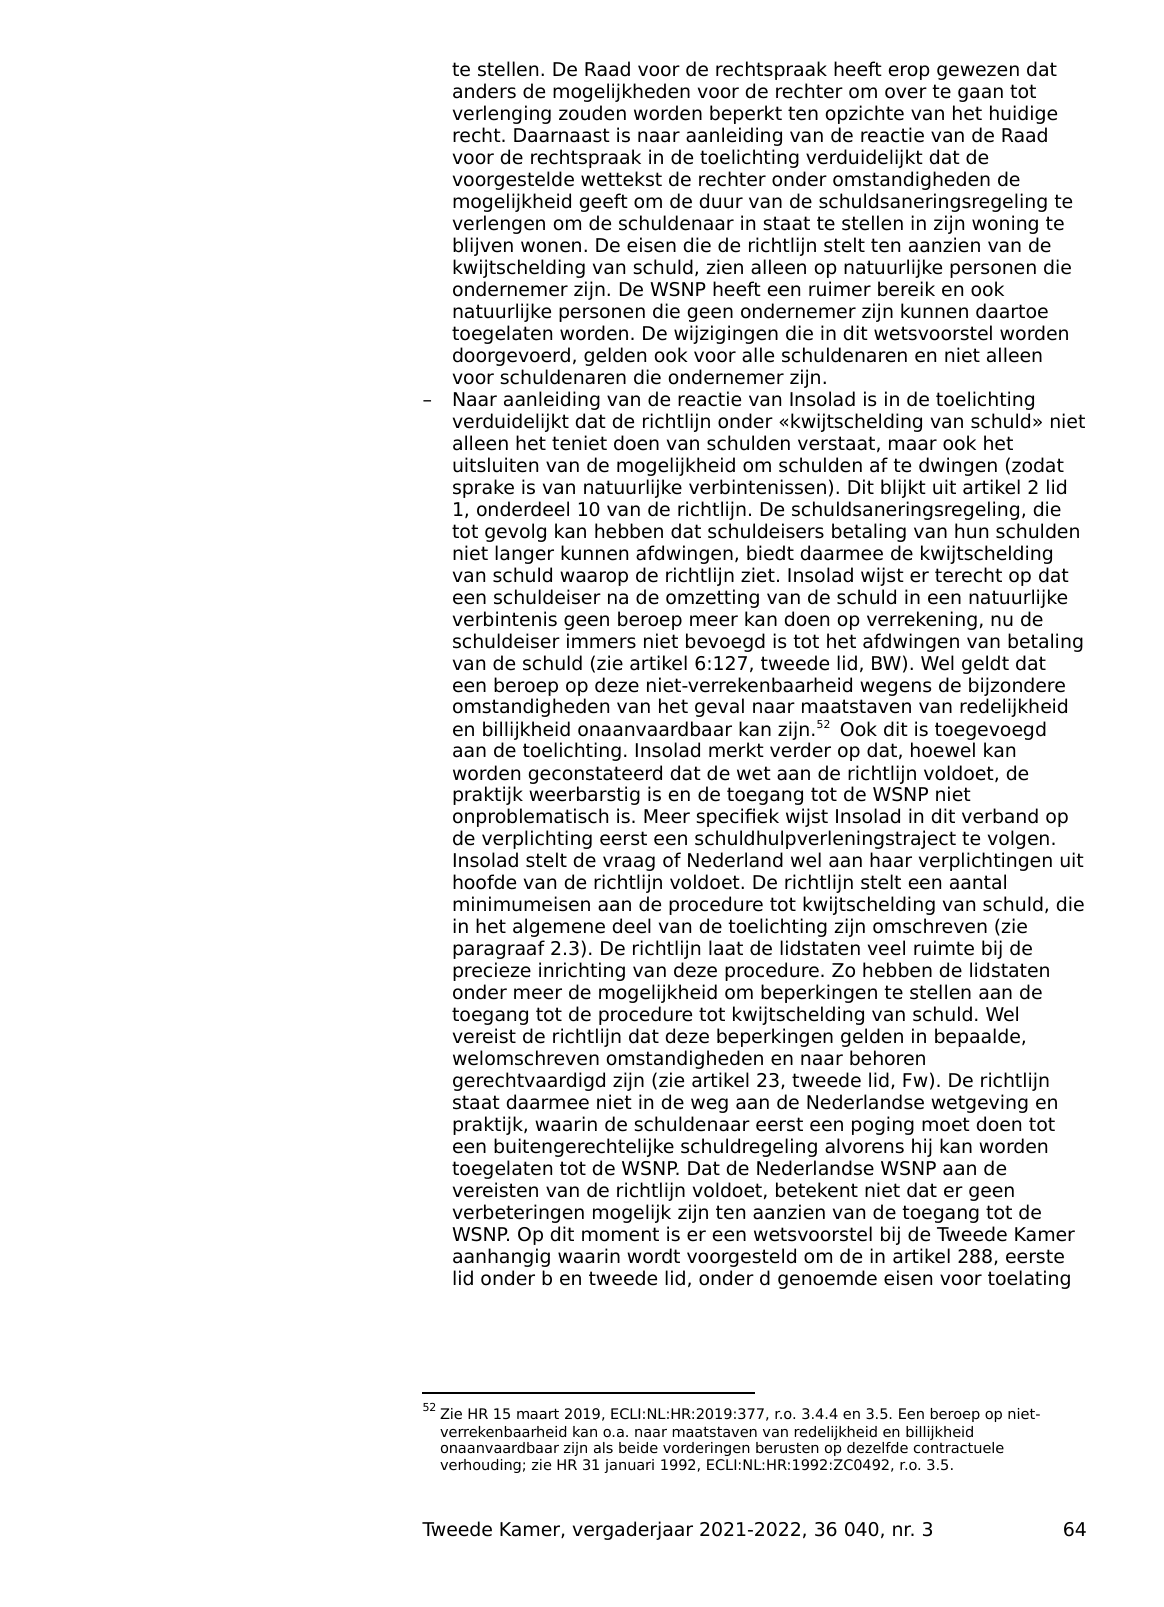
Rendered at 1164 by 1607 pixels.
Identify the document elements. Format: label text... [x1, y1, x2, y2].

text Zie HR 15 maart 2019, ECLI:NL:HR:2019:377, r.o. 3.4.4 en 3.5. Een beroep op niet-verrekenbaarheid kan o.a. naar maatstaven van redelijkheid en billijkheid onaanvaardbaar zijn als beide vorderingen berusten op dezelfde contractuele verhouding; zie HR 31 januari 1992, ECLI:NL:HR:1992:ZC0492, r.o. 3.5. [422, 1402, 1087, 1474]
text – Naar aanleiding van de reactie van Insolad is in de toelichting verduidelijkt dat de richtlijn onder «kwijtschelding van schuld» niet alleen het teniet doen van schulden verstaat, maar ook het uitsluiten van de mogelijkheid om schulden af te dwingen (zodat sprake is van natuurlijke verbintenissen). Dit blijkt uit artikel 2 lid 1, onderdeel 10 van de richtlijn. De schuldsaneringsregeling, die tot gevolg kan hebben dat schuldeisers betaling van hun schulden niet langer kunnen afdwingen, biedt daarmee de kwijtschelding van schuld waarop de richtlijn ziet. Insolad wijst er terecht op dat een schuldeiser na de omzetting van de schuld in een natuurlijke verbintenis geen beroep meer kan doen op verrekening, nu de schuldeiser immers niet bevoegd is tot het afdwingen van betaling van de schuld (zie artikel 6:127, tweede lid, BW). Wel geldt dat een beroep op deze niet-verrekenbaarheid wegens de bijzondere omstandigheden van het geval naar maatstaven van redelijkheid en billijkheid onaanvaardbaar kan zijn. Ook dit is toegevoegd aan de toelichting. Insolad merkt verder op dat, hoewel kan worden geconstateerd dat de wet aan de richtlijn voldoet, de praktijk weerbarstig is en de toegang tot de WSNP niet onproblematisch is. Meer specifiek wijst Insolad in dit verband op de verplichting eerst een schuldhulpverleningstraject te volgen. Insolad stelt de vraag of Nederland wel aan haar verplichtingen uit hoofde van de richtlijn voldoet. De richtlijn stelt een aantal minimumeisen aan de procedure tot kwijtschelding van schuld, die in het algemene deel van de toelichting zijn omschreven (zie paragraaf 2.3). De richtlijn laat de lidstaten veel ruimte bij de precieze inrichting van deze procedure. Zo hebben de lidstaten onder meer de mogelijkheid om beperkingen te stellen aan de toegang tot de procedure tot kwijtschelding van schuld. Wel vereist de richtlijn dat deze beperkingen gelden in bepaalde, welomschreven omstandigheden en naar behoren gerechtvaardigd zijn (zie artikel 23, tweede lid, Fw). De richtlijn staat daarmee niet in de weg aan de Nederlandse wetgeving en praktijk, waarin de schuldenaar eerst een poging moet doen tot een buitengerechtelijke schuldregeling alvorens hij kan worden toegelaten tot de WSNP. Dat de Nederlandse WSNP aan de vereisten van de richtlijn voldoet, betekent niet dat er geen verbeteringen mogelijk zijn ten aanzien van de toegang tot de WSNP. Op dit moment is er een wetsvoorstel bij de Tweede Kamer aanhangig waarin wordt voorgesteld om de in artikel 288, eerste lid onder b en tweede lid, onder d genoemde eisen voor toelating [422, 389, 1087, 1290]
text te stellen. De Raad voor de rechtspraak heeft erop gewezen dat anders de mogelijkheden voor de rechter om over te gaan tot verlenging zouden worden beperkt ten opzichte van het huidige recht. Daarnaast is naar aanleiding van de reactie van de Raad voor de rechtspraak in de toelichting verduidelijkt dat de voorgestelde wettekst de rechter onder omstandigheden de mogelijkheid geeft om de duur van de schuldsaneringsregeling te verlengen om de schuldenaar in staat te stellen in zijn woning te blijven wonen. De eisen die de richtlijn stelt ten aanzien van de kwijtschelding van schuld, zien alleen op natuurlijke personen die ondernemer zijn. De WSNP heeft een ruimer bereik en ook natuurlijke personen die geen ondernemer zijn kunnen daartoe toegelaten worden. De wijzigingen die in dit wetsvoorstel worden doorgevoerd, gelden ook voor alle schuldenaren en niet alleen voor schuldenaren die ondernemer zijn. [422, 59, 1087, 389]
